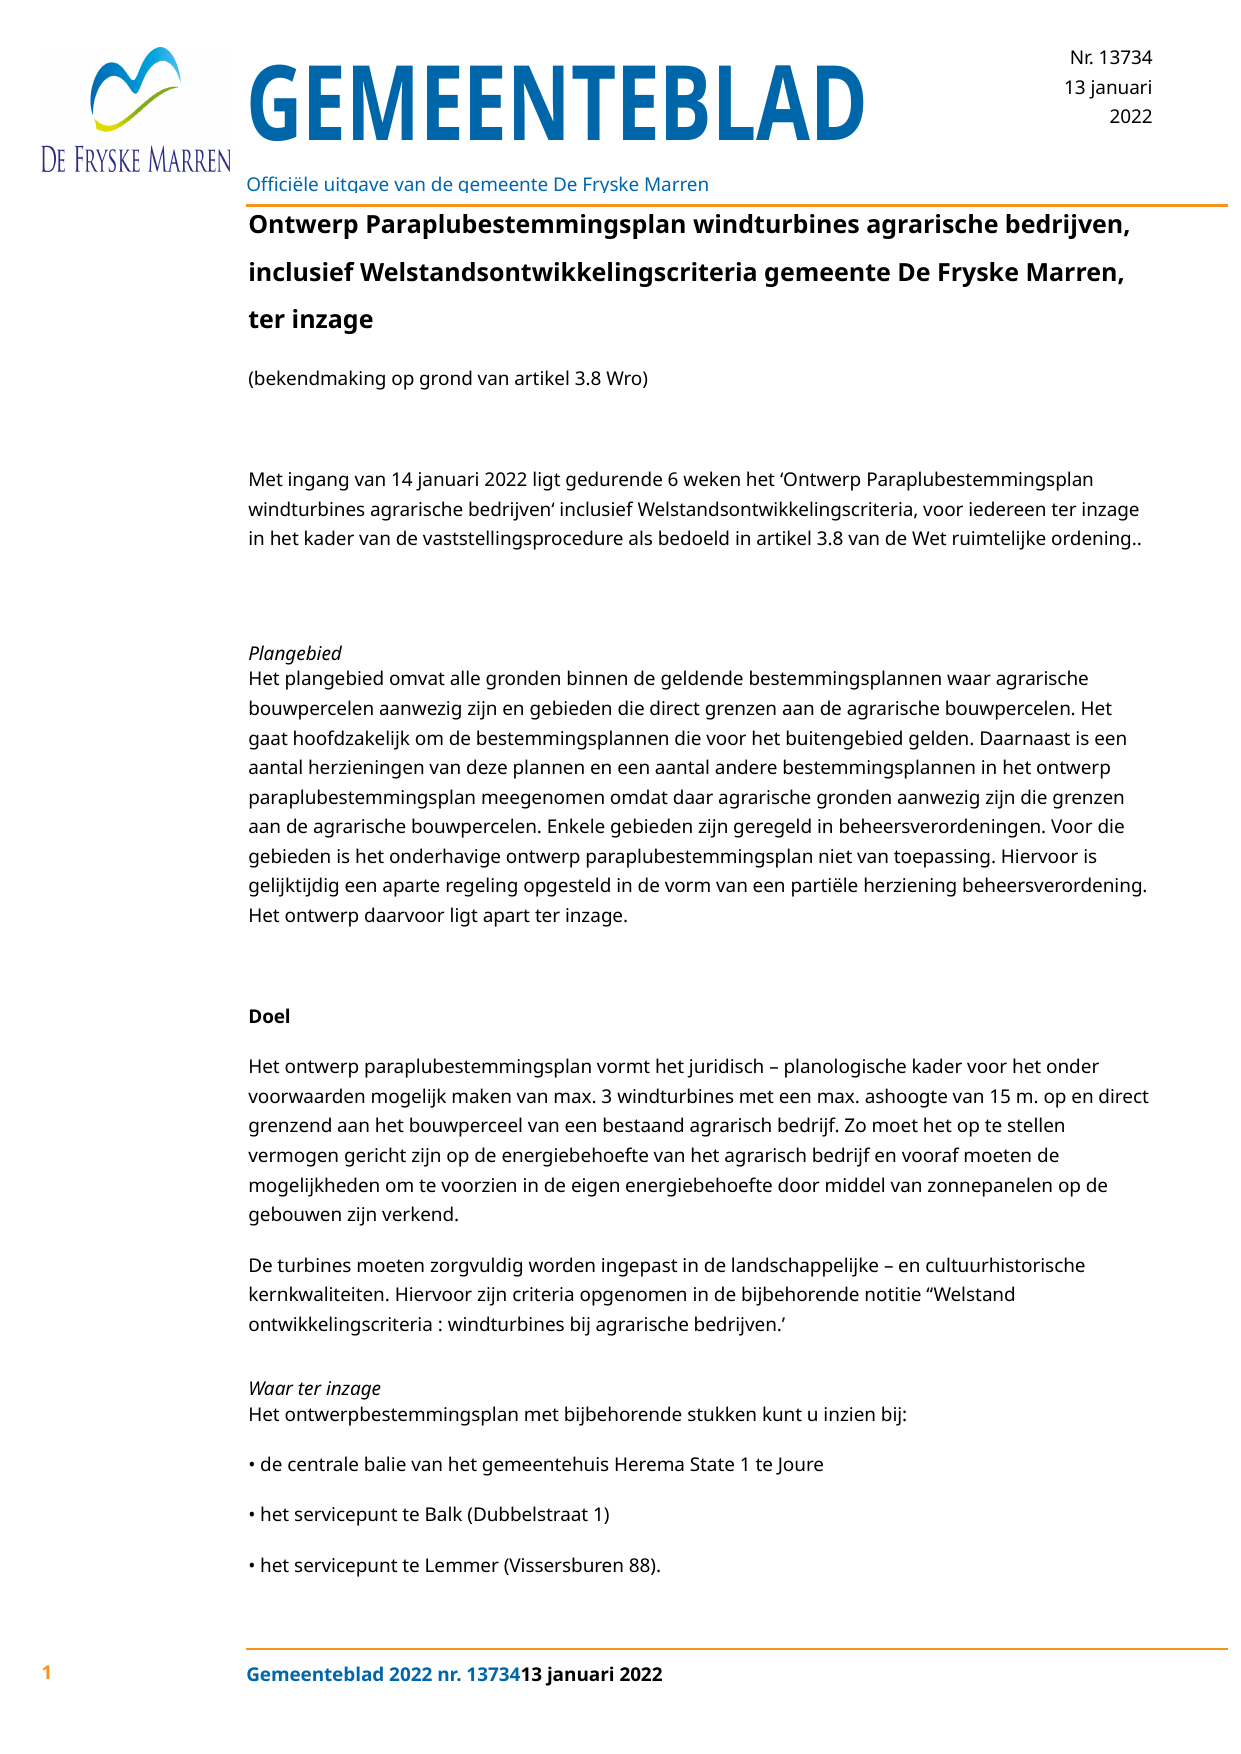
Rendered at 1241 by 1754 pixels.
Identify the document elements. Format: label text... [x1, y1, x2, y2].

text Het ontwerpbestemmingsplan met bijbehorende stukken kunt u inzien bij: [248, 1401, 1152, 1426]
text De turbines moeten zorgvuldig worden ingepast in de landschappelijke – en cultuurhistorische kernkwaliteiten. Hiervoor zijn criteria opgenomen in de bijbehorende notitie “Welstand ontwikkelingscriteria : windturbines bij agrarische bedrijven.’ [248, 1252, 1152, 1337]
text (bekendmaking op grond van artikel 3.8 Wro) [248, 366, 1152, 391]
text Ontwerp Paraplubestemmingsplan windturbines agrarische bedrijven, inclusief Welstandsontwikkelingscriteria gemeente De Fryske Marren, ter inzage [248, 207, 1152, 336]
text • het servicepunt te Balk (Dubbelstraat 1) [248, 1502, 1152, 1527]
text Plangebied [248, 640, 1152, 666]
text • het servicepunt te Lemmer (Vissersburen 88). [248, 1552, 1152, 1578]
picture [41, 47, 231, 172]
text Het plangebied omvat alle gronden binnen de geldende bestemmingsplannen waar agrarische bouwpercelen aanwezig zijn en gebieden die direct grenzen aan de agrarische bouwpercelen. Het gaat hoofdzakelijk om de bestemmingsplannen die voor het buitengebied gelden. Daarnaast is een aantal herzieningen van deze plannen en een aantal andere bestemmingsplannen in het ontwerp paraplubestemmingsplan meegenomen omdat daar agrarische gronden aanwezig zijn die grenzen aan de agrarische bouwpercelen. Enkele gebieden zijn geregeld in beheersverordeningen. Voor die gebieden is het onderhavige ontwerp paraplubestemmingsplan niet van toepassing. Hiervoor is gelijktijdig een aparte regeling opgesteld in de vorm van een partiële herziening beheersverordening. Het ontwerp daarvoor ligt apart ter inzage. [248, 666, 1152, 928]
text Doel [248, 1003, 1152, 1029]
text • de centrale balie van het gemeentehuis Herema State 1 te Joure [248, 1451, 1152, 1477]
text Het ontwerp paraplubestemmingsplan vormt het juridisch – planologische kader voor het onder voorwaarden mogelijk maken van max. 3 windturbines met een max. ashoogte van 15 m. op en direct grenzend aan het bouwperceel van een bestaand agrarisch bedrijf. Zo moet het op te stellen vermogen gericht zijn op de energiebehoefte van het agrarisch bedrijf en vooraf moeten de mogelijkheden om te voorzien in de eigen energiebehoefte door middel van zonnepanelen op de gebouwen zijn verkend. [248, 1053, 1152, 1227]
text Met ingang van 14 januari 2022 ligt gedurende 6 weken het ‘Ontwerp Paraplubestemmingsplan windturbines agrarische bedrijven‘ inclusief Welstandsontwikkelingscriteria, voor iedereen ter inzage in het kader van de vaststellingsprocedure als bedoeld in artikel 3.8 van de Wet ruimtelijke ordening.. [248, 466, 1152, 551]
text Waar ter inzage [248, 1375, 1152, 1401]
